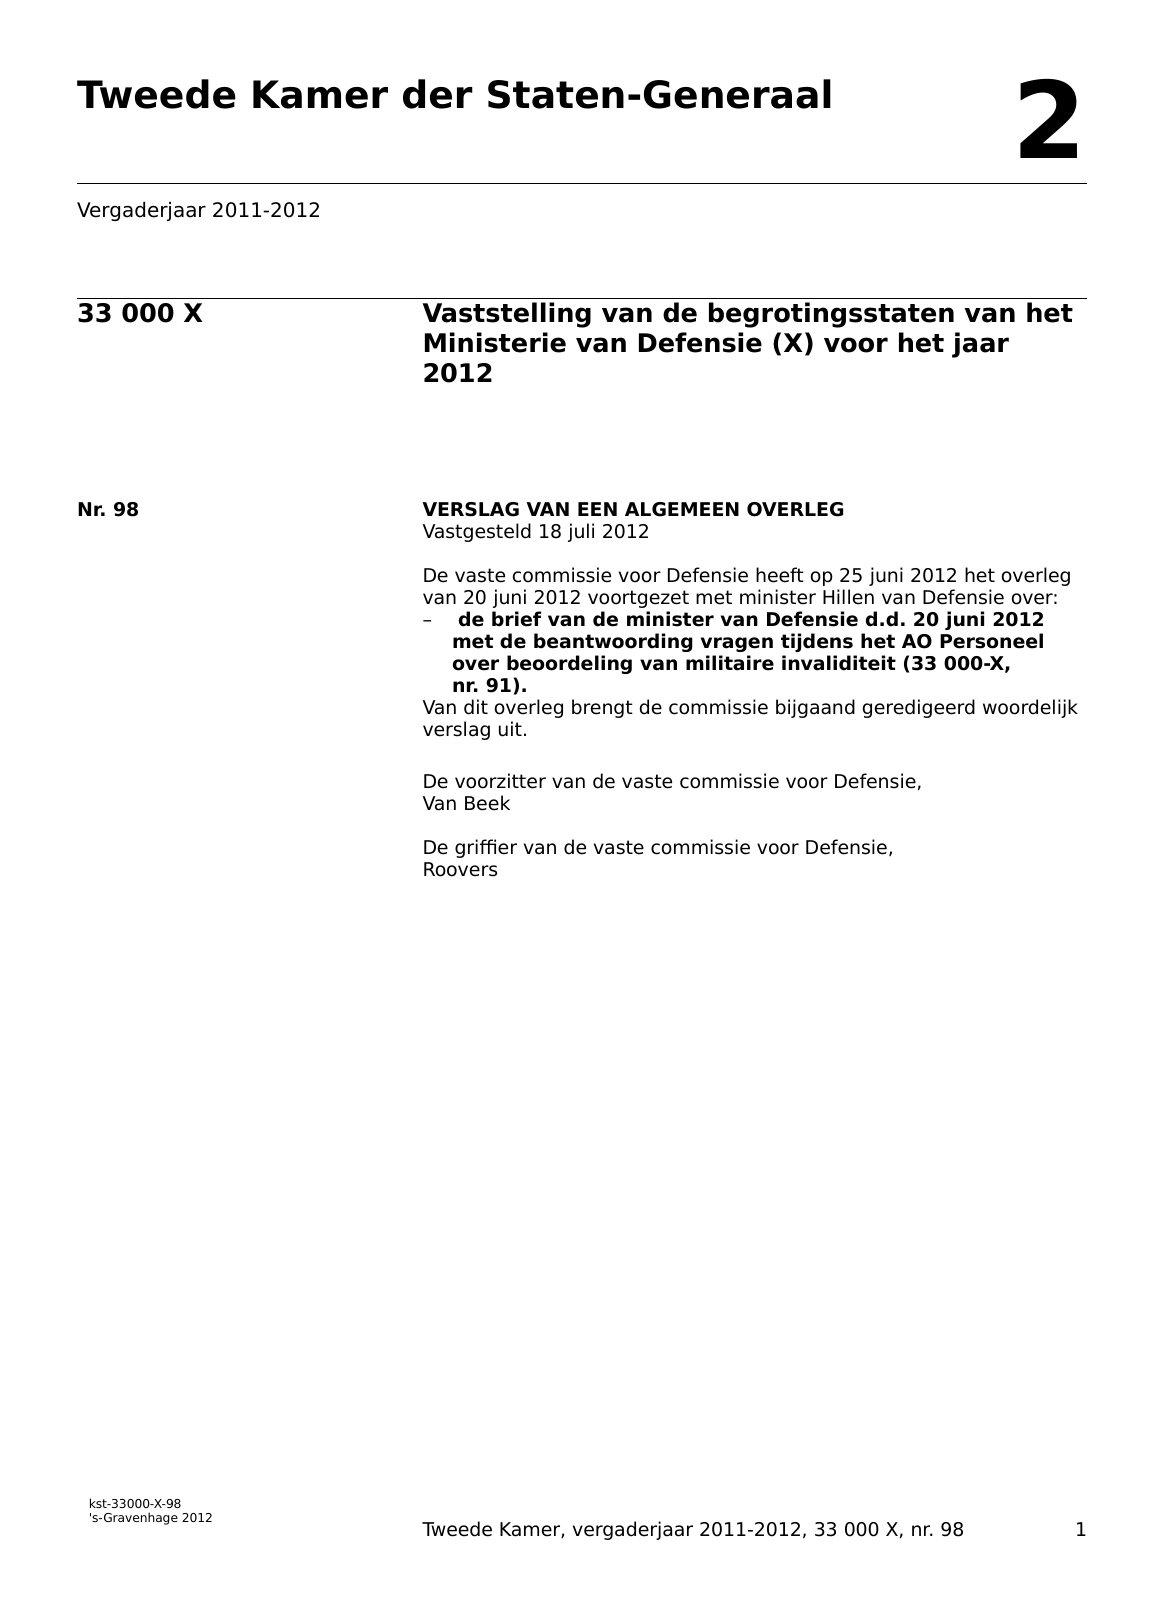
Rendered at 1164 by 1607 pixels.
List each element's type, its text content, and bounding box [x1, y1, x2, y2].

text – de brief van de minister van Defensie d.d. 20 juni 2012 met de beantwoording vragen tijdens het AO Personeel over beoordeling van militaire invaliditeit (33 000-X, nr. 91). [422, 609, 1087, 697]
text De griffier van de vaste commissie voor Defensie, Roovers [422, 837, 1087, 881]
text 's-Gravenhage 2012 [88, 1511, 323, 1525]
text De voorzitter van de vaste commissie voor Defensie, Van Beek [422, 771, 1087, 815]
text Van dit overleg brengt de commissie bijgaand geredigeerd woordelijk verslag uit. [422, 697, 1087, 741]
table_cell Vergaderjaar 2011-2012 [77, 184, 1087, 298]
text kst-33000-X-98 [88, 1497, 323, 1511]
text De vaste commissie voor Defensie heeft op 25 juni 2012 het overleg van 20 juni 2012 voortgezet met minister Hillen van Defensie over: [422, 565, 1087, 609]
table_header 2 [886, 59, 1087, 183]
subtitle 33 000 X Vaststelling van de begrotingsstaten van het Ministerie van Defensie (X) voor het jaar 2012 [77, 299, 1087, 388]
table_header Tweede Kamer der Staten-Generaal [77, 59, 886, 183]
text Vastgesteld 18 juli 2012 [422, 521, 1087, 543]
subtitle Nr. 98 VERSLAG VAN EEN ALGEMEEN OVERLEG [77, 499, 1087, 521]
